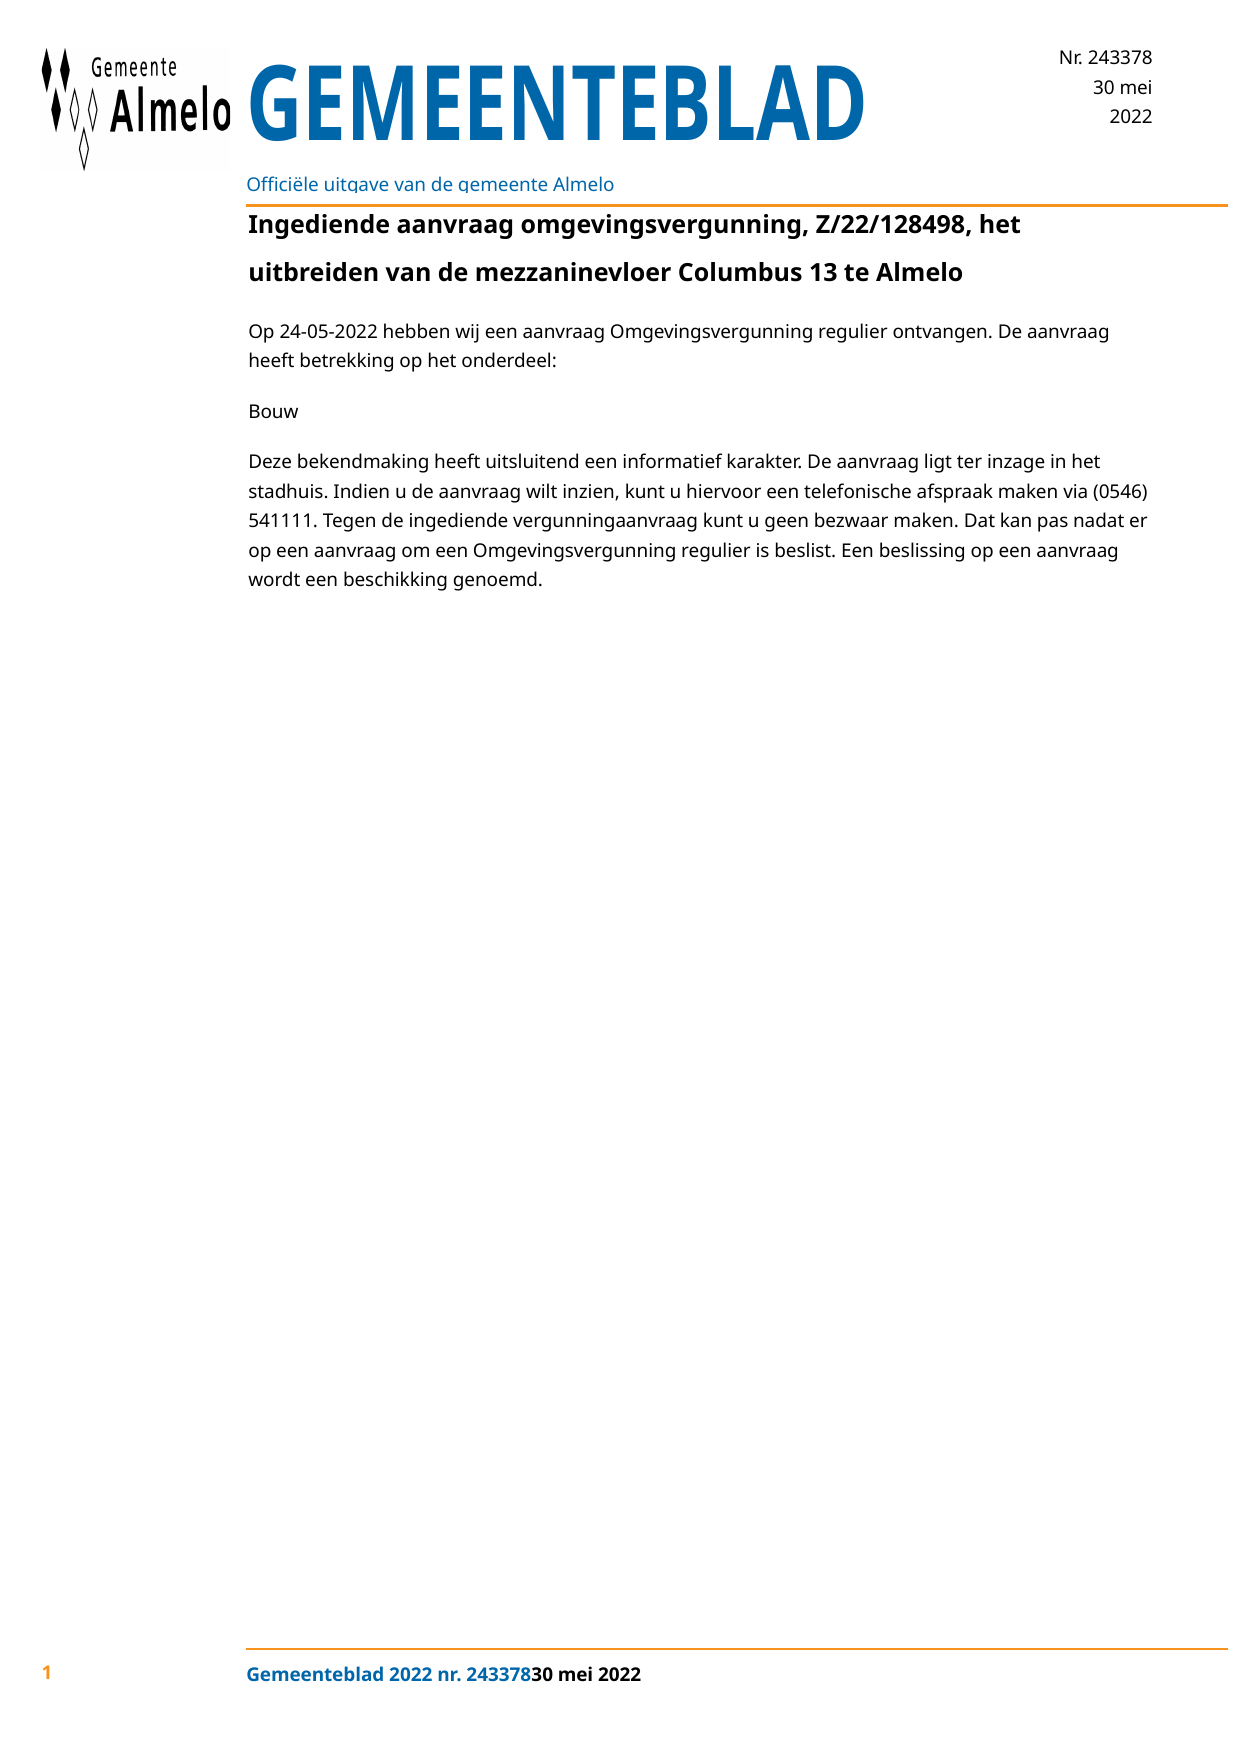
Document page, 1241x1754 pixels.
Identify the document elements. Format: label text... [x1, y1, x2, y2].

picture [41, 47, 231, 172]
text Op 24-05-2022 hebben wij een aanvraag Omgevingsvergunning regulier ontvangen. De aanvraag heeft betrekking op het onderdeel: [248, 318, 1152, 373]
text Deze bekendmaking heeft uitsluitend een informatief karakter. De aanvraag ligt ter inzage in het stadhuis. Indien u de aanvraag wilt inzien, kunt u hiervoor een telefonische afspraak maken via (0546) 541111. Tegen de ingediende vergunningaanvraag kunt u geen bezwaar maken. Dat kan pas nadat er op een aanvraag om een Omgevingsvergunning regulier is beslist. Een beslissing op een aanvraag wordt een beschikking genoemd. [248, 448, 1152, 592]
text Bouw [248, 398, 1152, 424]
text Ingediende aanvraag omgevingsvergunning, Z/22/128498, het uitbreiden van de mezzaninevloer Columbus 13 te Almelo [248, 207, 1152, 288]
